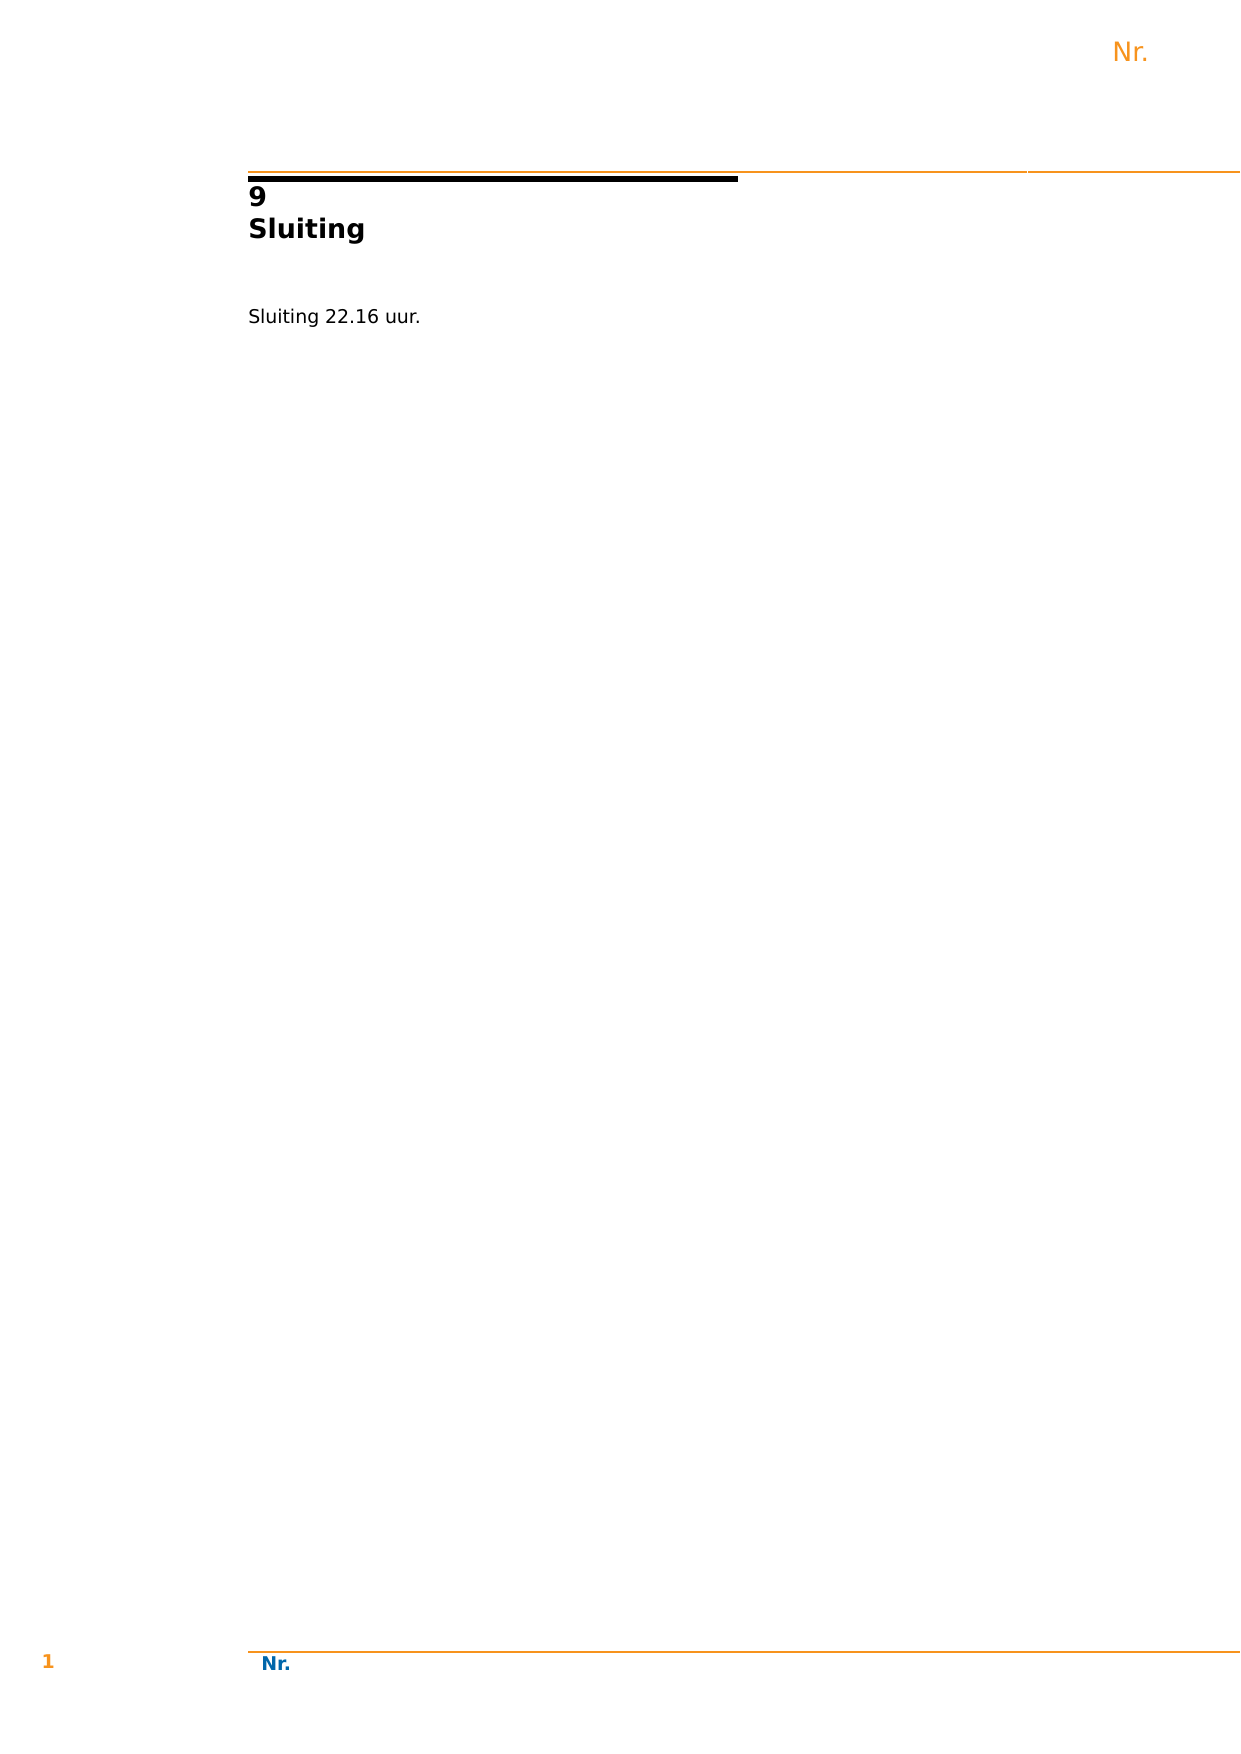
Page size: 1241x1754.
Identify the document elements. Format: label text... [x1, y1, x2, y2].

text Sluiting 22.16 uur. [248, 306, 691, 328]
title 9 Sluiting [248, 182, 691, 244]
